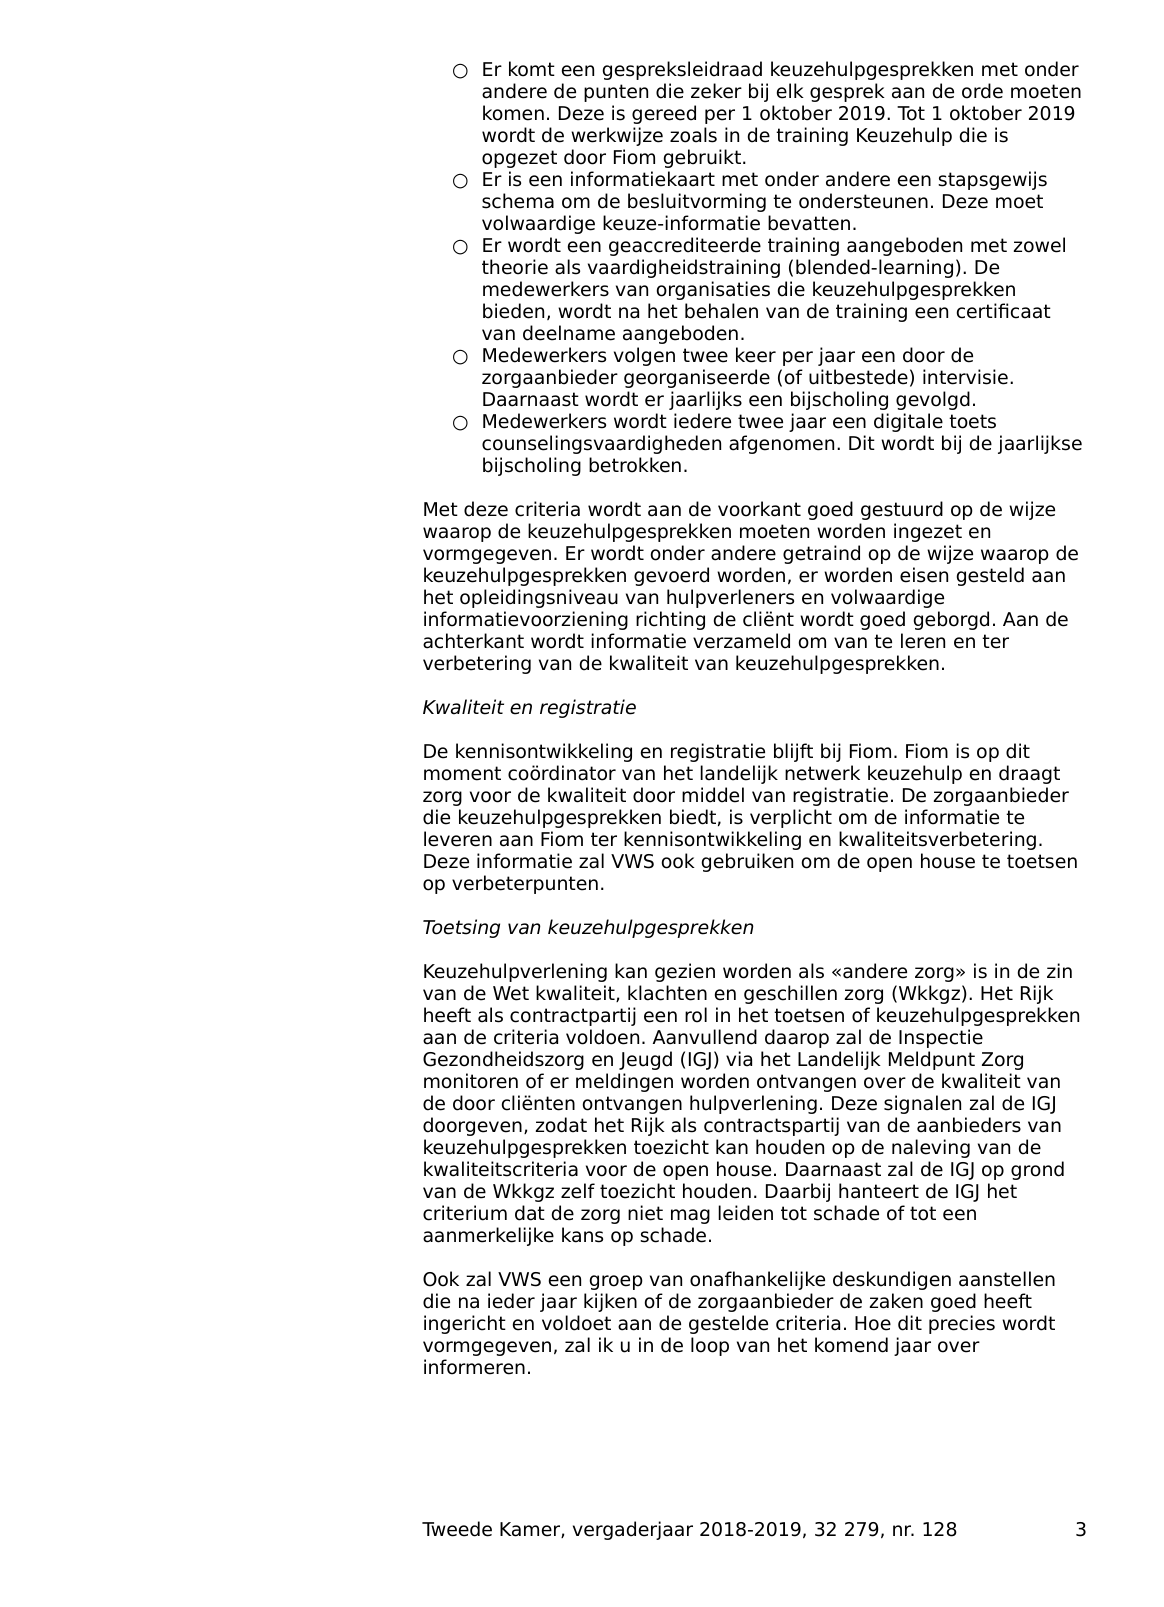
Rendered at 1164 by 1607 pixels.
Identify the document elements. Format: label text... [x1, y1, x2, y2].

text Ook zal VWS een groep van onafhankelijke deskundigen aanstellen die na ieder jaar kijken of de zorgaanbieder de zaken goed heeft ingericht en voldoet aan de gestelde criteria. Hoe dit precies wordt vormgegeven, zal ik u in de loop van het komend jaar over informeren. [422, 1269, 1087, 1379]
text ○ Er wordt een geaccrediteerde training aangeboden met zowel theorie als vaardigheidstraining (blended-learning). De medewerkers van organisaties die keuzehulpgesprekken bieden, wordt na het behalen van de training een certificaat van deelname aangeboden. [452, 235, 1087, 345]
text ○ Er is een informatiekaart met onder andere een stapsgewijs schema om de besluitvorming te ondersteunen. Deze moet volwaardige keuze-informatie bevatten. [452, 169, 1087, 235]
text ○ Medewerkers wordt iedere twee jaar een digitale toets counselingsvaardigheden afgenomen. Dit wordt bij de jaarlijkse bijscholing betrokken. [452, 411, 1087, 477]
text De kennisontwikkeling en registratie blijft bij Fiom. Fiom is op dit moment coördinator van het landelijk netwerk keuzehulp en draagt zorg voor de kwaliteit door middel van registratie. De zorgaanbieder die keuzehulpgesprekken biedt, is verplicht om de informatie te leveren aan Fiom ter kennisontwikkeling en kwaliteitsverbetering. Deze informatie zal VWS ook gebruiken om de open house te toetsen op verbeterpunten. [422, 741, 1087, 895]
subtitle Toetsing van keuzehulpgesprekken [422, 917, 1087, 939]
subtitle Kwaliteit en registratie [422, 697, 1087, 719]
text Met deze criteria wordt aan de voorkant goed gestuurd op de wijze waarop de keuzehulpgesprekken moeten worden ingezet en vormgegeven. Er wordt onder andere getraind op de wijze waarop de keuzehulpgesprekken gevoerd worden, er worden eisen gesteld aan het opleidingsniveau van hulpverleners en volwaardige informatievoorziening richting de cliënt wordt goed geborgd. Aan de achterkant wordt informatie verzameld om van te leren en ter verbetering van de kwaliteit van keuzehulpgesprekken. [422, 499, 1087, 675]
text Keuzehulpverlening kan gezien worden als «andere zorg» is in de zin van de Wet kwaliteit, klachten en geschillen zorg (Wkkgz). Het Rijk heeft als contractpartij een rol in het toetsen of keuzehulpgesprekken aan de criteria voldoen. Aanvullend daarop zal de Inspectie Gezondheidszorg en Jeugd (IGJ) via het Landelijk Meldpunt Zorg monitoren of er meldingen worden ontvangen over de kwaliteit van de door cliënten ontvangen hulpverlening. Deze signalen zal de IGJ doorgeven, zodat het Rijk als contractspartij van de aanbieders van keuzehulpgesprekken toezicht kan houden op de naleving van de kwaliteitscriteria voor de open house. Daarnaast zal de IGJ op grond van de Wkkgz zelf toezicht houden. Daarbij hanteert de IGJ het criterium dat de zorg niet mag leiden tot schade of tot een aanmerkelijke kans op schade. [422, 961, 1087, 1247]
text ○ Er komt een gespreksleidraad keuzehulpgesprekken met onder andere de punten die zeker bij elk gesprek aan de orde moeten komen. Deze is gereed per 1 oktober 2019. Tot 1 oktober 2019 wordt de werkwijze zoals in de training Keuzehulp die is opgezet door Fiom gebruikt. [452, 59, 1087, 169]
text ○ Medewerkers volgen twee keer per jaar een door de zorgaanbieder georganiseerde (of uitbestede) intervisie. Daarnaast wordt er jaarlijks een bijscholing gevolgd. [452, 345, 1087, 411]
